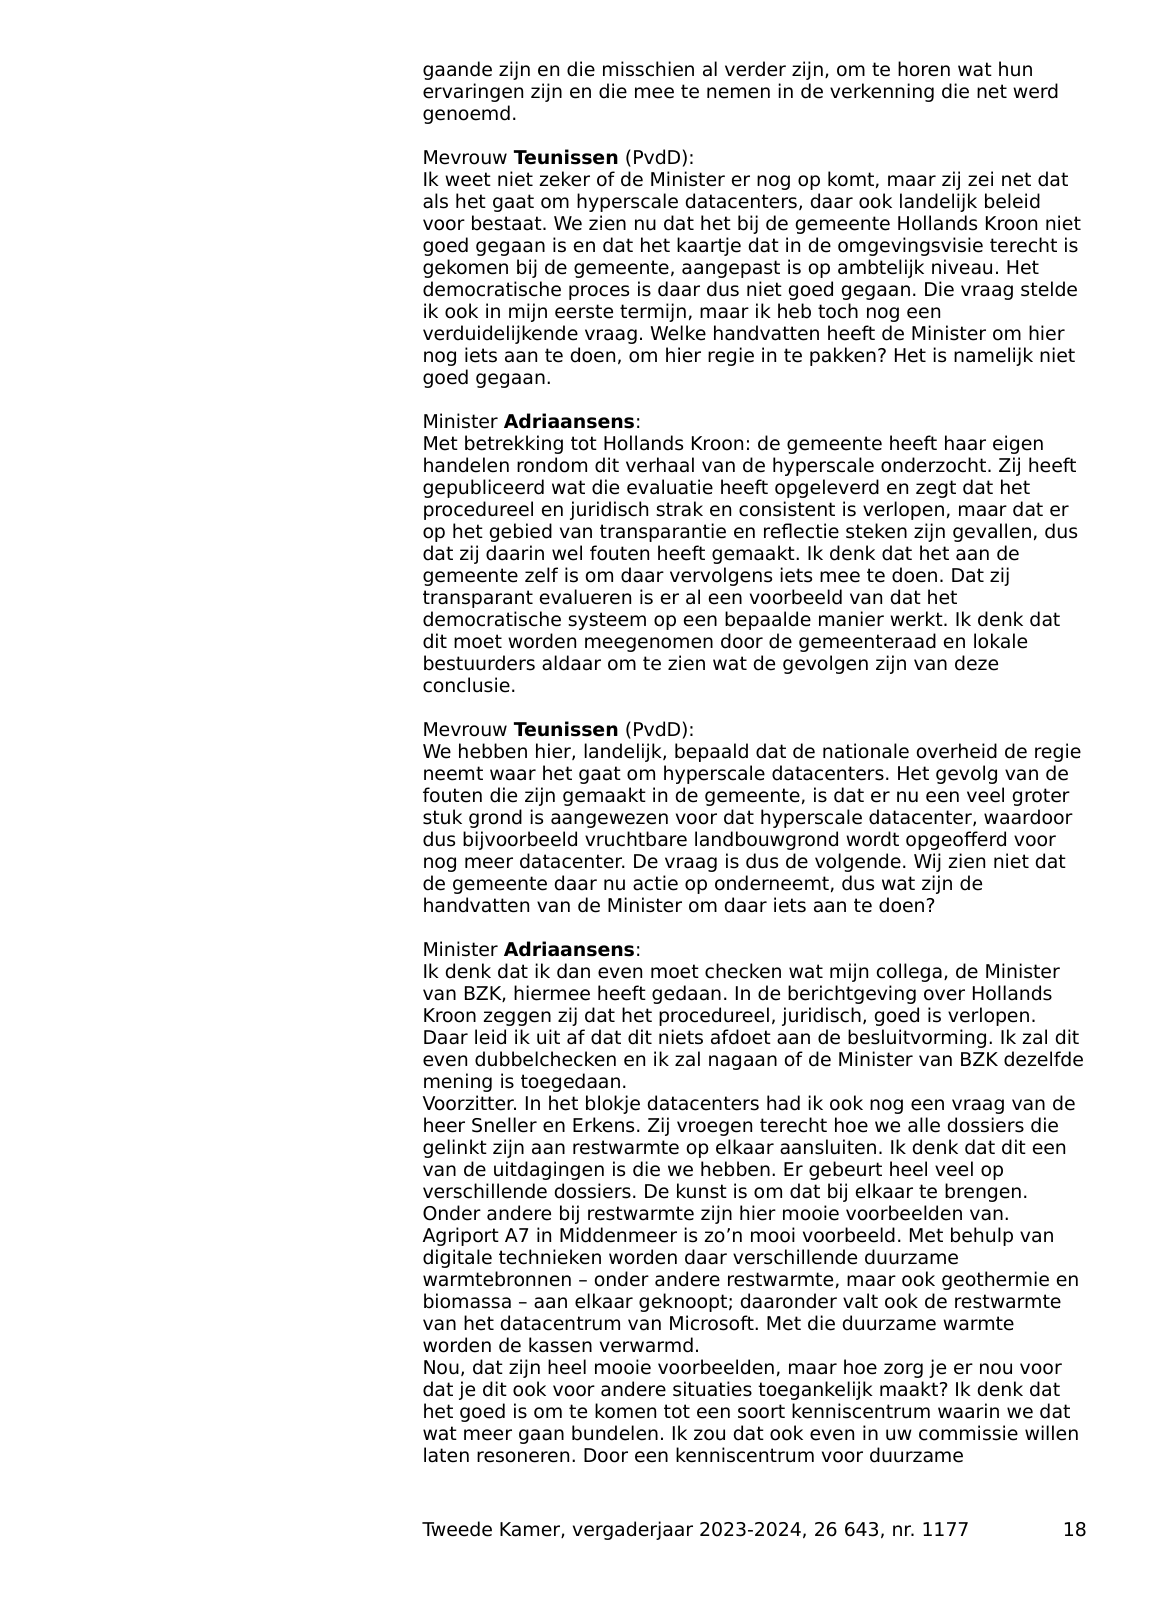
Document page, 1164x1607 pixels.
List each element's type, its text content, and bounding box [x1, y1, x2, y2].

text Ik denk dat ik dan even moet checken wat mijn collega, de Minister van BZK, hiermee heeft gedaan. In de berichtgeving over Hollands Kroon zeggen zij dat het procedureel, juridisch, goed is verlopen. Daar leid ik uit af dat dit niets afdoet aan de besluitvorming. Ik zal dit even dubbelchecken en ik zal nagaan of de Minister van BZK dezelfde mening is toegedaan. [422, 961, 1087, 1093]
text Mevrouw Teunissen (PvdD): [422, 147, 1087, 169]
text Minister Adriaansens: [422, 411, 1087, 433]
text Ik weet niet zeker of de Minister er nog op komt, maar zij zei net dat als het gaat om hyperscale datacenters, daar ook landelijk beleid voor bestaat. We zien nu dat het bij de gemeente Hollands Kroon niet goed gegaan is en dat het kaartje dat in de omgevingsvisie terecht is gekomen bij de gemeente, aangepast is op ambtelijk niveau. Het democratische proces is daar dus niet goed gegaan. Die vraag stelde ik ook in mijn eerste termijn, maar ik heb toch nog een verduidelijkende vraag. Welke handvatten heeft de Minister om hier nog iets aan te doen, om hier regie in te pakken? Het is namelijk niet goed gegaan. [422, 169, 1087, 389]
text We hebben hier, landelijk, bepaald dat de nationale overheid de regie neemt waar het gaat om hyperscale datacenters. Het gevolg van de fouten die zijn gemaakt in de gemeente, is dat er nu een veel groter stuk grond is aangewezen voor dat hyperscale datacenter, waardoor dus bijvoorbeeld vruchtbare landbouwgrond wordt opgeofferd voor nog meer datacenter. De vraag is dus de volgende. Wij zien niet dat de gemeente daar nu actie op onderneemt, dus wat zijn de handvatten van de Minister om daar iets aan te doen? [422, 741, 1087, 917]
text Mevrouw Teunissen (PvdD): [422, 719, 1087, 741]
text Voorzitter. In het blokje datacenters had ik ook nog een vraag van de heer Sneller en Erkens. Zij vroegen terecht hoe we alle dossiers die gelinkt zijn aan restwarmte op elkaar aansluiten. Ik denk dat dit een van de uitdagingen is die we hebben. Er gebeurt heel veel op verschillende dossiers. De kunst is om dat bij elkaar te brengen. Onder andere bij restwarmte zijn hier mooie voorbeelden van. Agriport A7 in Middenmeer is zo’n mooi voorbeeld. Met behulp van digitale technieken worden daar verschillende duurzame warmtebronnen – onder andere restwarmte, maar ook geothermie en biomassa – aan elkaar geknoopt; daaronder valt ook de restwarmte van het datacentrum van Microsoft. Met die duurzame warmte worden de kassen verwarmd. [422, 1093, 1087, 1357]
text gaande zijn en die misschien al verder zijn, om te horen wat hun ervaringen zijn en die mee te nemen in de verkenning die net werd genoemd. [422, 59, 1087, 125]
text Met betrekking tot Hollands Kroon: de gemeente heeft haar eigen handelen rondom dit verhaal van de hyperscale onderzocht. Zij heeft gepubliceerd wat die evaluatie heeft opgeleverd en zegt dat het procedureel en juridisch strak en consistent is verlopen, maar dat er op het gebied van transparantie en reflectie steken zijn gevallen, dus dat zij daarin wel fouten heeft gemaakt. Ik denk dat het aan de gemeente zelf is om daar vervolgens iets mee te doen. Dat zij transparant evalueren is er al een voorbeeld van dat het democratische systeem op een bepaalde manier werkt. Ik denk dat dit moet worden meegenomen door de gemeenteraad en lokale bestuurders aldaar om te zien wat de gevolgen zijn van deze conclusie. [422, 433, 1087, 697]
text Minister Adriaansens: [422, 939, 1087, 961]
text Nou, dat zijn heel mooie voorbeelden, maar hoe zorg je er nou voor dat je dit ook voor andere situaties toegankelijk maakt? Ik denk dat het goed is om te komen tot een soort kenniscentrum waarin we dat wat meer gaan bundelen. Ik zou dat ook even in uw commissie willen laten resoneren. Door een kenniscentrum voor duurzame [422, 1357, 1087, 1467]
